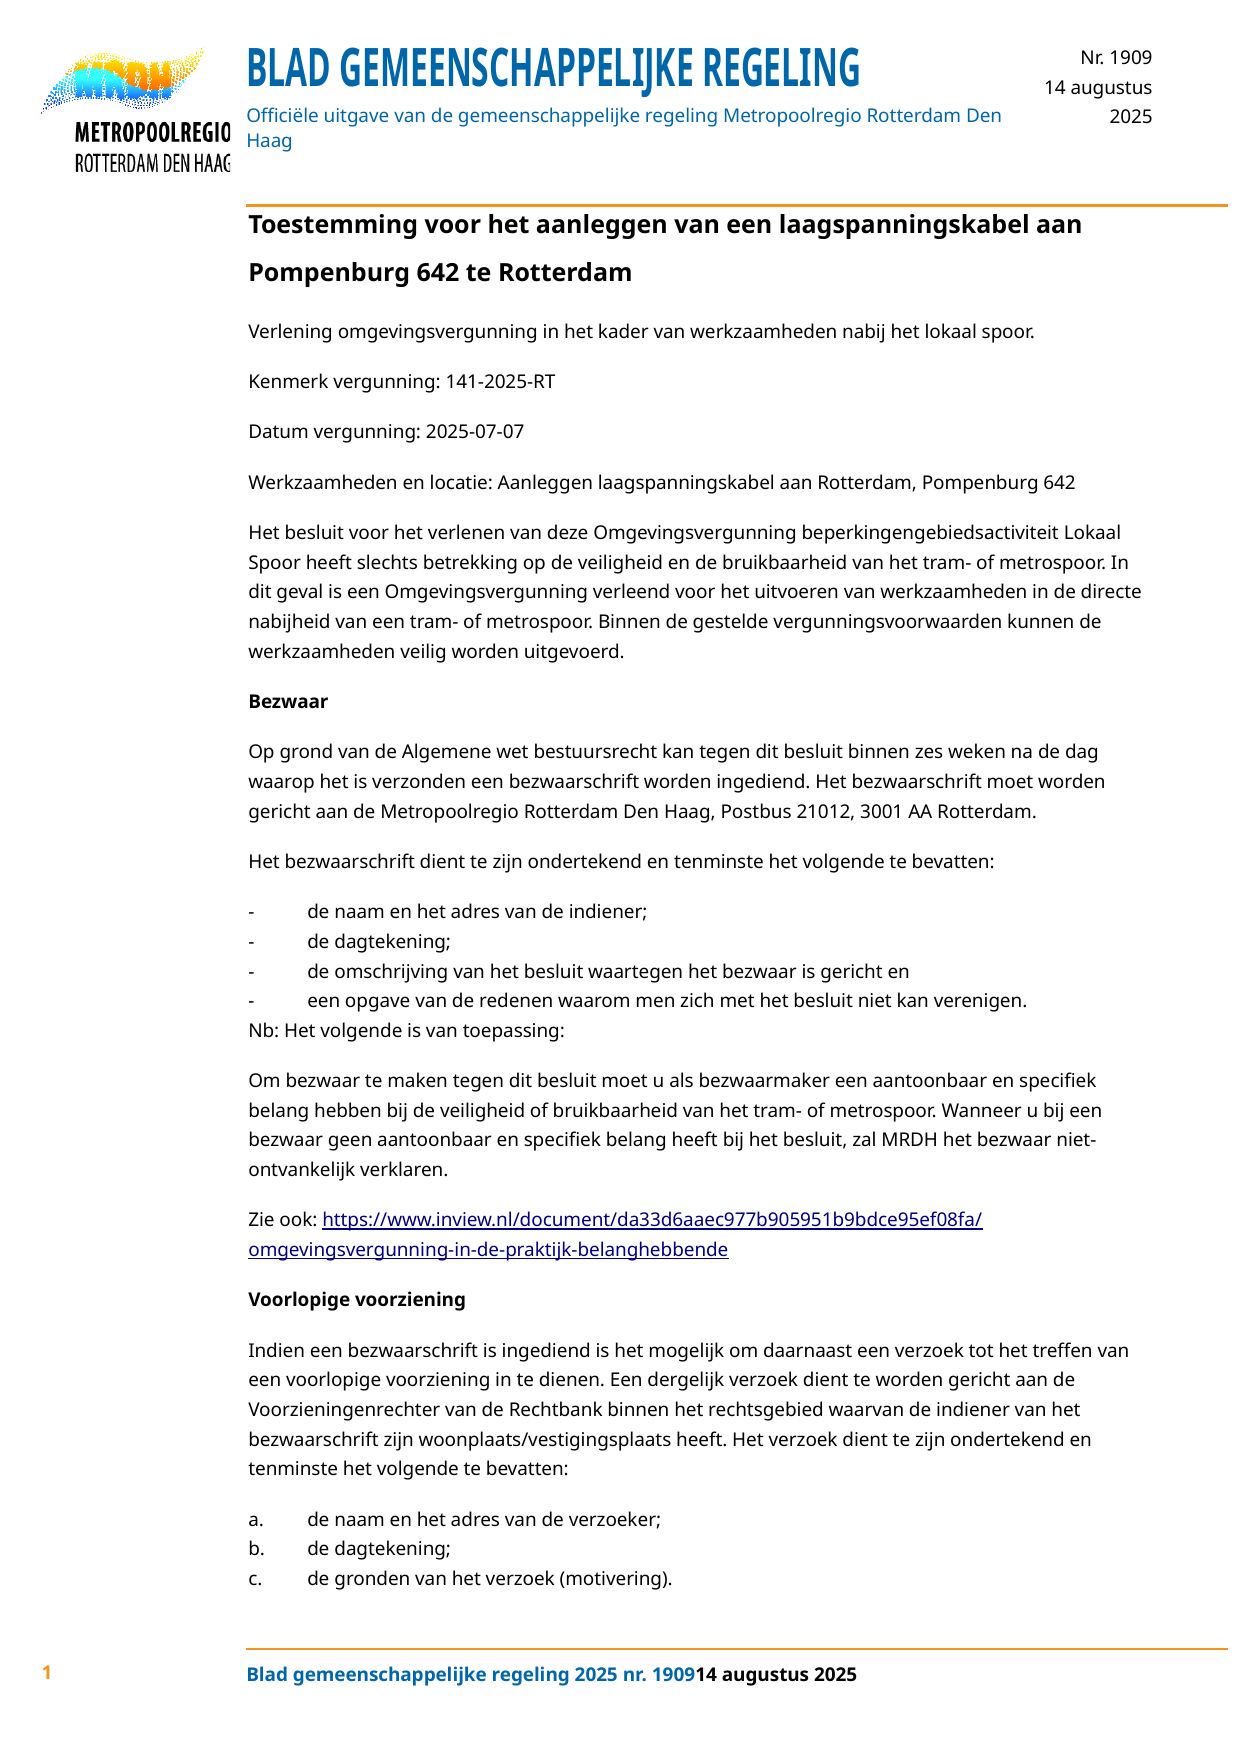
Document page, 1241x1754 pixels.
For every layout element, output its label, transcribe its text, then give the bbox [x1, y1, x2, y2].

list de omschrijving van het besluit waartegen het bezwaar is gericht en [248, 958, 1152, 984]
text Werkzaamheden en locatie: Aanleggen laagspanningskabel aan Rotterdam, Pompenburg 642 [248, 469, 1152, 495]
text Kenmerk vergunning: 141-2025-RT [248, 368, 1152, 394]
text Bezwaar [248, 688, 1152, 714]
text Zie ook: https://www.inview.nl/document/da33d6aaec977b905951b9bdce95ef08fa/omgevingsvergunning-in-de-praktijk-belanghebbende [248, 1207, 1152, 1262]
picture [41, 47, 231, 172]
list de gronden van het verzoek (motivering). [248, 1565, 1152, 1591]
text Indien een bezwaarschrift is ingediend is het mogelijk om daarnaast een verzoek tot het treffen van een voorlopige voorziening in te dienen. Een dergelijk verzoek dient te worden gericht aan de Voorzieningenrechter van de Rechtbank binnen het rechtsgebied waarvan de indiener van het bezwaarschrift zijn woonplaats/vestigingsplaats heeft. Het verzoek dient te zijn ondertekend en tenminste het volgende te bevatten: [248, 1337, 1152, 1481]
list de dagtekening; [248, 928, 1152, 954]
text Het besluit voor het verlenen van deze Omgevingsvergunning beperkingengebiedsactiviteit Lokaal Spoor heeft slechts betrekking op de veiligheid en de bruikbaarheid van het tram- of metrospoor. In dit geval is een Omgevingsvergunning verleend voor het uitvoeren van werkzaamheden in de directe nabijheid van een tram- of metrospoor. Binnen de gestelde vergunningsvoorwaarden kunnen de werkzaamheden veilig worden uitgevoerd. [248, 519, 1152, 664]
text Nb: Het volgende is van toepassing: [248, 1017, 1152, 1043]
text Datum vergunning: 2025-07-07 [248, 419, 1152, 444]
list de dagtekening; [248, 1535, 1152, 1561]
list een opgave van de redenen waarom men zich met het besluit niet kan verenigen. [248, 987, 1152, 1013]
list de naam en het adres van de verzoeker; [248, 1506, 1152, 1532]
text Het bezwaarschrift dient te zijn ondertekend en tenminste het volgende te bevatten: [248, 848, 1152, 874]
list de naam en het adres van de indiener; [248, 899, 1152, 924]
text Op grond van de Algemene wet bestuursrecht kan tegen dit besluit binnen zes weken na de dag waarop het is verzonden een bezwaarschrift worden ingediend. Het bezwaarschrift moet worden gericht aan de Metropoolregio Rotterdam Den Haag, Postbus 21012, 3001 AA Rotterdam. [248, 739, 1152, 824]
text Verlening omgevingsvergunning in het kader van werkzaamheden nabij het lokaal spoor. [248, 318, 1152, 344]
text Om bezwaar te maken tegen dit besluit moet u als bezwaarmaker een aantoonbaar en specifiek belang hebben bij de veiligheid of bruikbaarheid van het tram- of metrospoor. Wanneer u bij een bezwaar geen aantoonbaar en specifiek belang heeft bij het besluit, zal MRDH het bezwaar niet-ontvankelijk verklaren. [248, 1067, 1152, 1182]
text Toestemming voor het aanleggen van een laagspanningskabel aan Pompenburg 642 te Rotterdam [248, 207, 1152, 288]
text Voorlopige voorziening [248, 1287, 1152, 1312]
